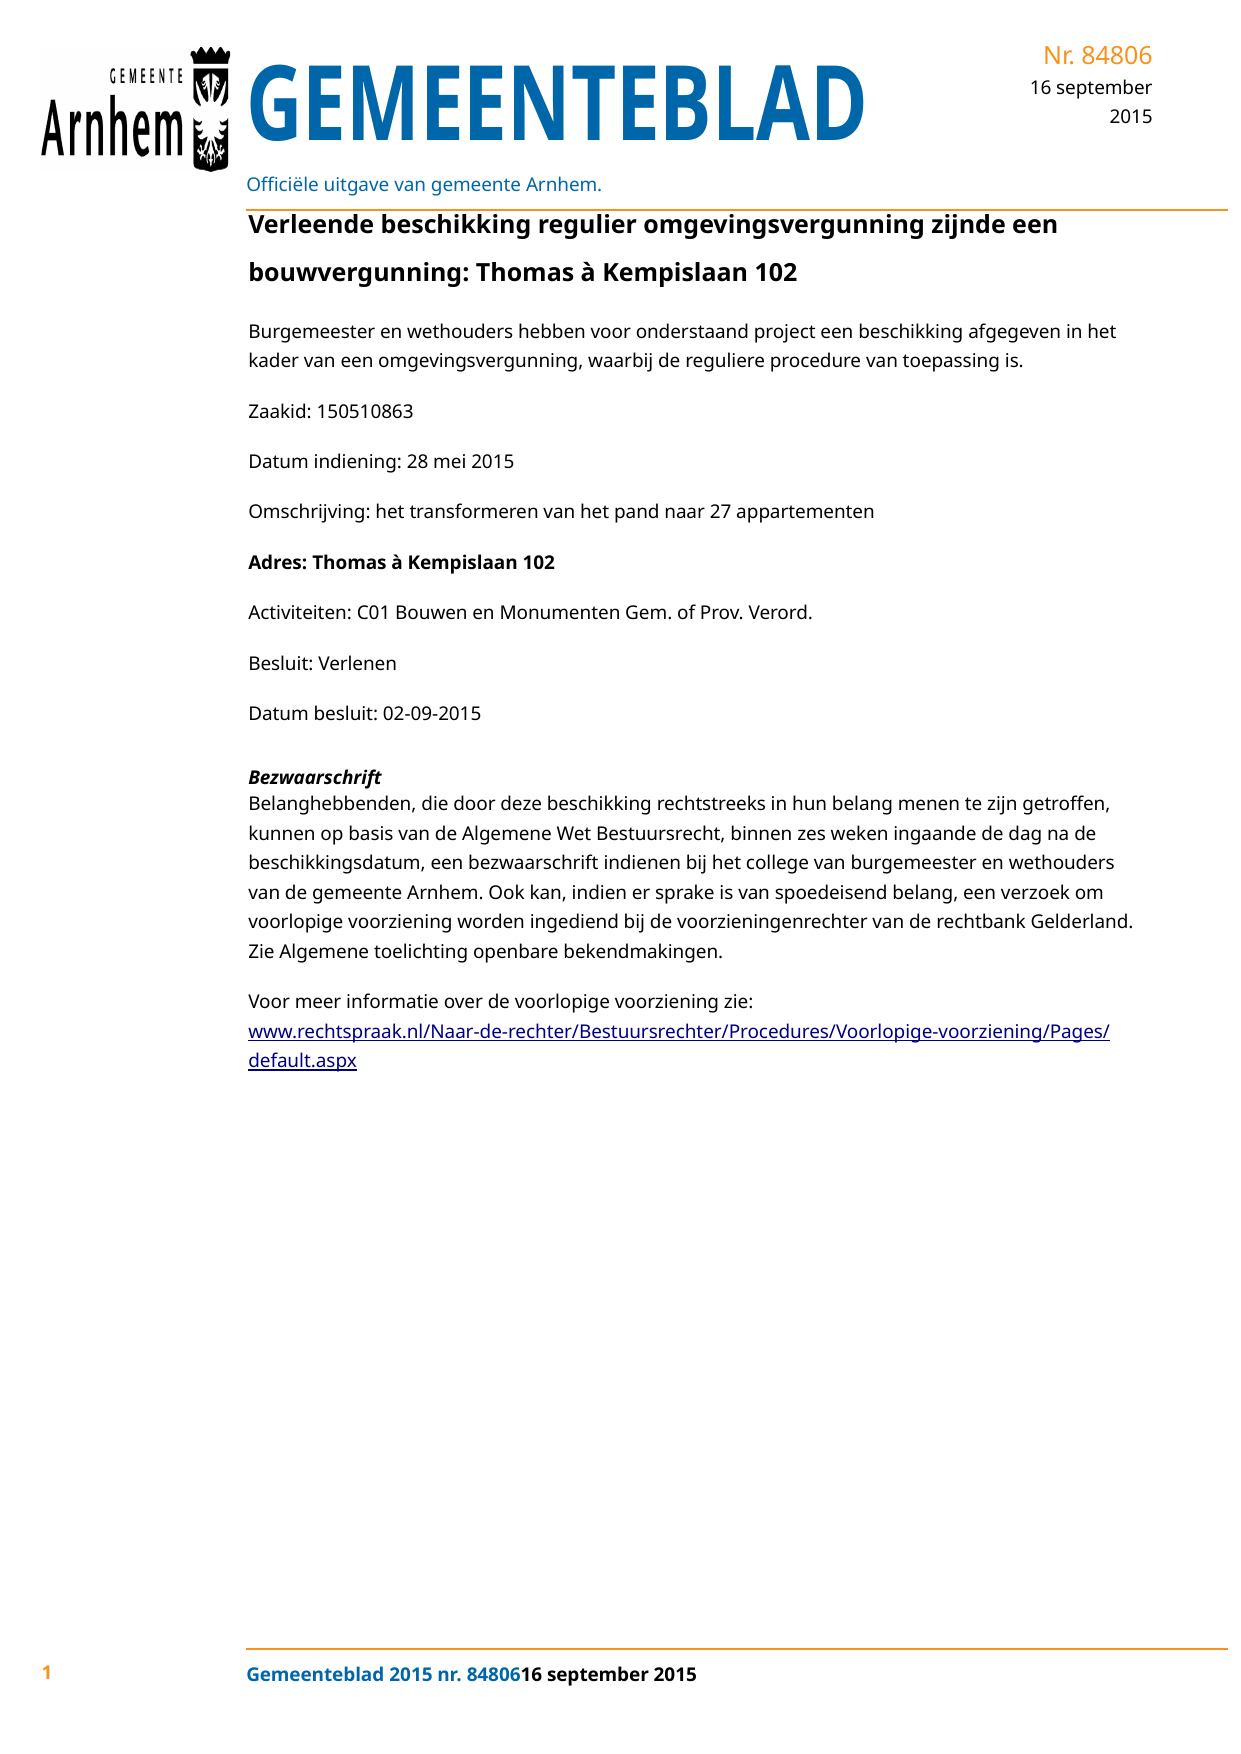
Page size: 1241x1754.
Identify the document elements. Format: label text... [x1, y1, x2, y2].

text Zaakid: 150510863 [248, 398, 1152, 424]
picture [41, 47, 231, 172]
text Belanghebbenden, die door deze beschikking rechtstreeks in hun belang menen te zijn getroffen, kunnen op basis van de Algemene Wet Bestuursrecht, binnen zes weken ingaande de dag na de beschikkingsdatum, een bezwaarschrift indienen bij het college van burgemeester en wethouders van de gemeente Arnhem. Ook kan, indien er sprake is van spoedeisend belang, een verzoek om voorlopige voorziening worden ingediend bij de voorzieningenrechter van de rechtbank Gelderland. Zie Algemene toelichting openbare bekendmakingen. [248, 790, 1152, 964]
text Datum besluit: 02-09-2015 [248, 700, 1152, 726]
text Besluit: Verlenen [248, 650, 1152, 676]
text Datum indiening: 28 mei 2015 [248, 448, 1152, 474]
text Voor meer informatie over de voorlopige voorziening zie: www.rechtspraak.nl/Naar-de-rechter/Bestuursrechter/Procedures/Voorlopige-voorziening/Pages/default.aspx [248, 988, 1152, 1073]
text Burgemeester en wethouders hebben voor onderstaand project een beschikking afgegeven in het kader van een omgevingsvergunning, waarbij de reguliere procedure van toepassing is. [248, 318, 1152, 373]
text Activiteiten: C01 Bouwen en Monumenten Gem. of Prov. Verord. [248, 599, 1152, 625]
text Verleende beschikking regulier omgevingsvergunning zijnde een bouwvergunning: Thomas à Kempislaan 102 [248, 211, 1152, 288]
text Bezwaarschrift [248, 764, 1152, 790]
text Adres: Thomas à Kempislaan 102 [248, 549, 1152, 575]
text Omschrijving: het transformeren van het pand naar 27 appartementen [248, 499, 1152, 524]
